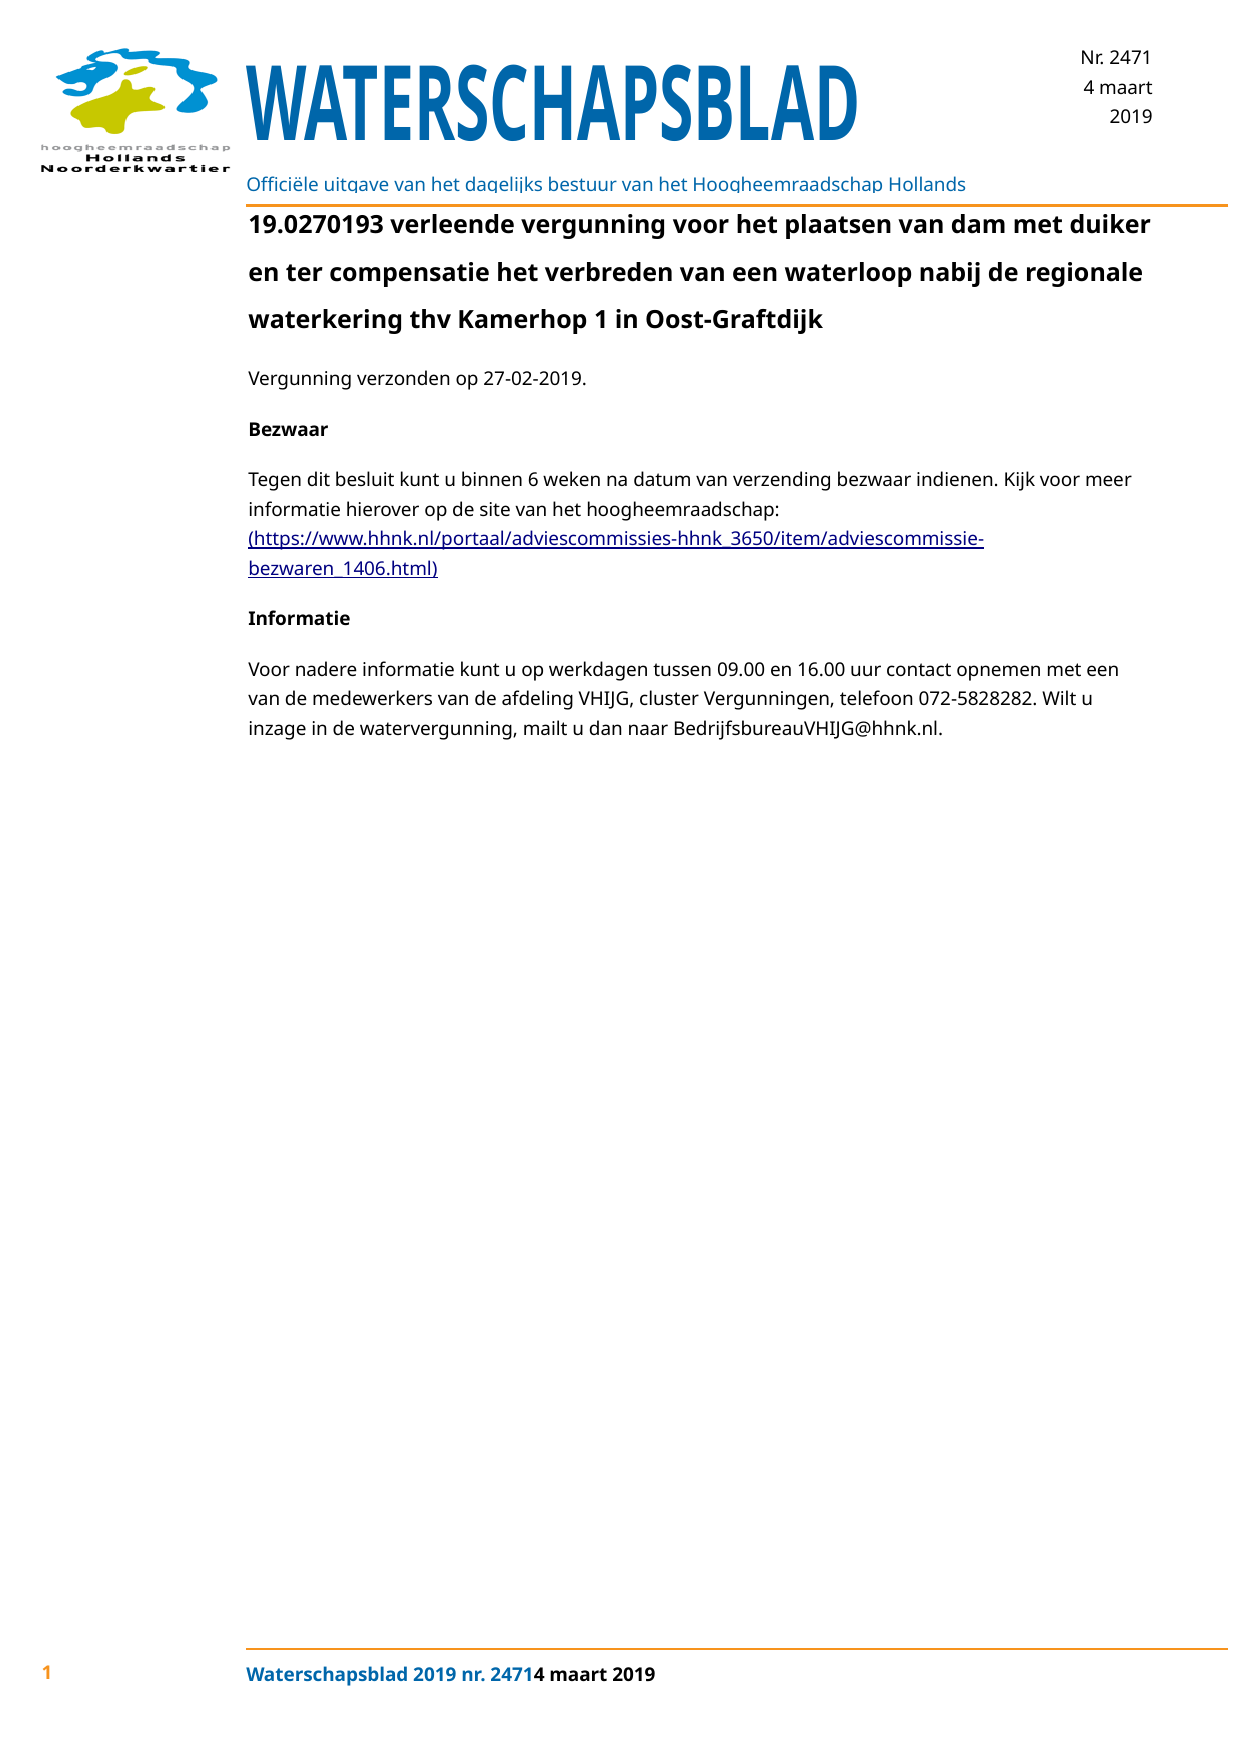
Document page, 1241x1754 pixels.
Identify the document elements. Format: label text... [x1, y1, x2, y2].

picture [41, 47, 231, 172]
text Voor nadere informatie kunt u op werkdagen tussen 09.00 en 16.00 uur contact opnemen met een van de medewerkers van de afdeling VHIJG, cluster Vergunningen, telefoon 072-5828282. Wilt u inzage in de watervergunning, mailt u dan naar BedrijfsbureauVHIJG@hhnk.nl. [248, 656, 1152, 741]
text 19.0270193 verleende vergunning voor het plaatsen van dam met duiker en ter compensatie het verbreden van een waterloop nabij de regionale waterkering thv Kamerhop 1 in Oost-Graftdijk [248, 207, 1152, 336]
text Informatie [248, 606, 1152, 631]
text Bezwaar [248, 416, 1152, 442]
text Tegen dit besluit kunt u binnen 6 weken na datum van verzending bezwaar indienen. Kijk voor meer informatie hierover op de site van het hoogheemraadschap: (https://www.hhnk.nl/portaal/adviescommissies-hhnk_3650/item/adviescommissie-bezwaren_1406.html) [248, 466, 1152, 581]
text Vergunning verzonden op 27-02-2019. [248, 366, 1152, 391]
